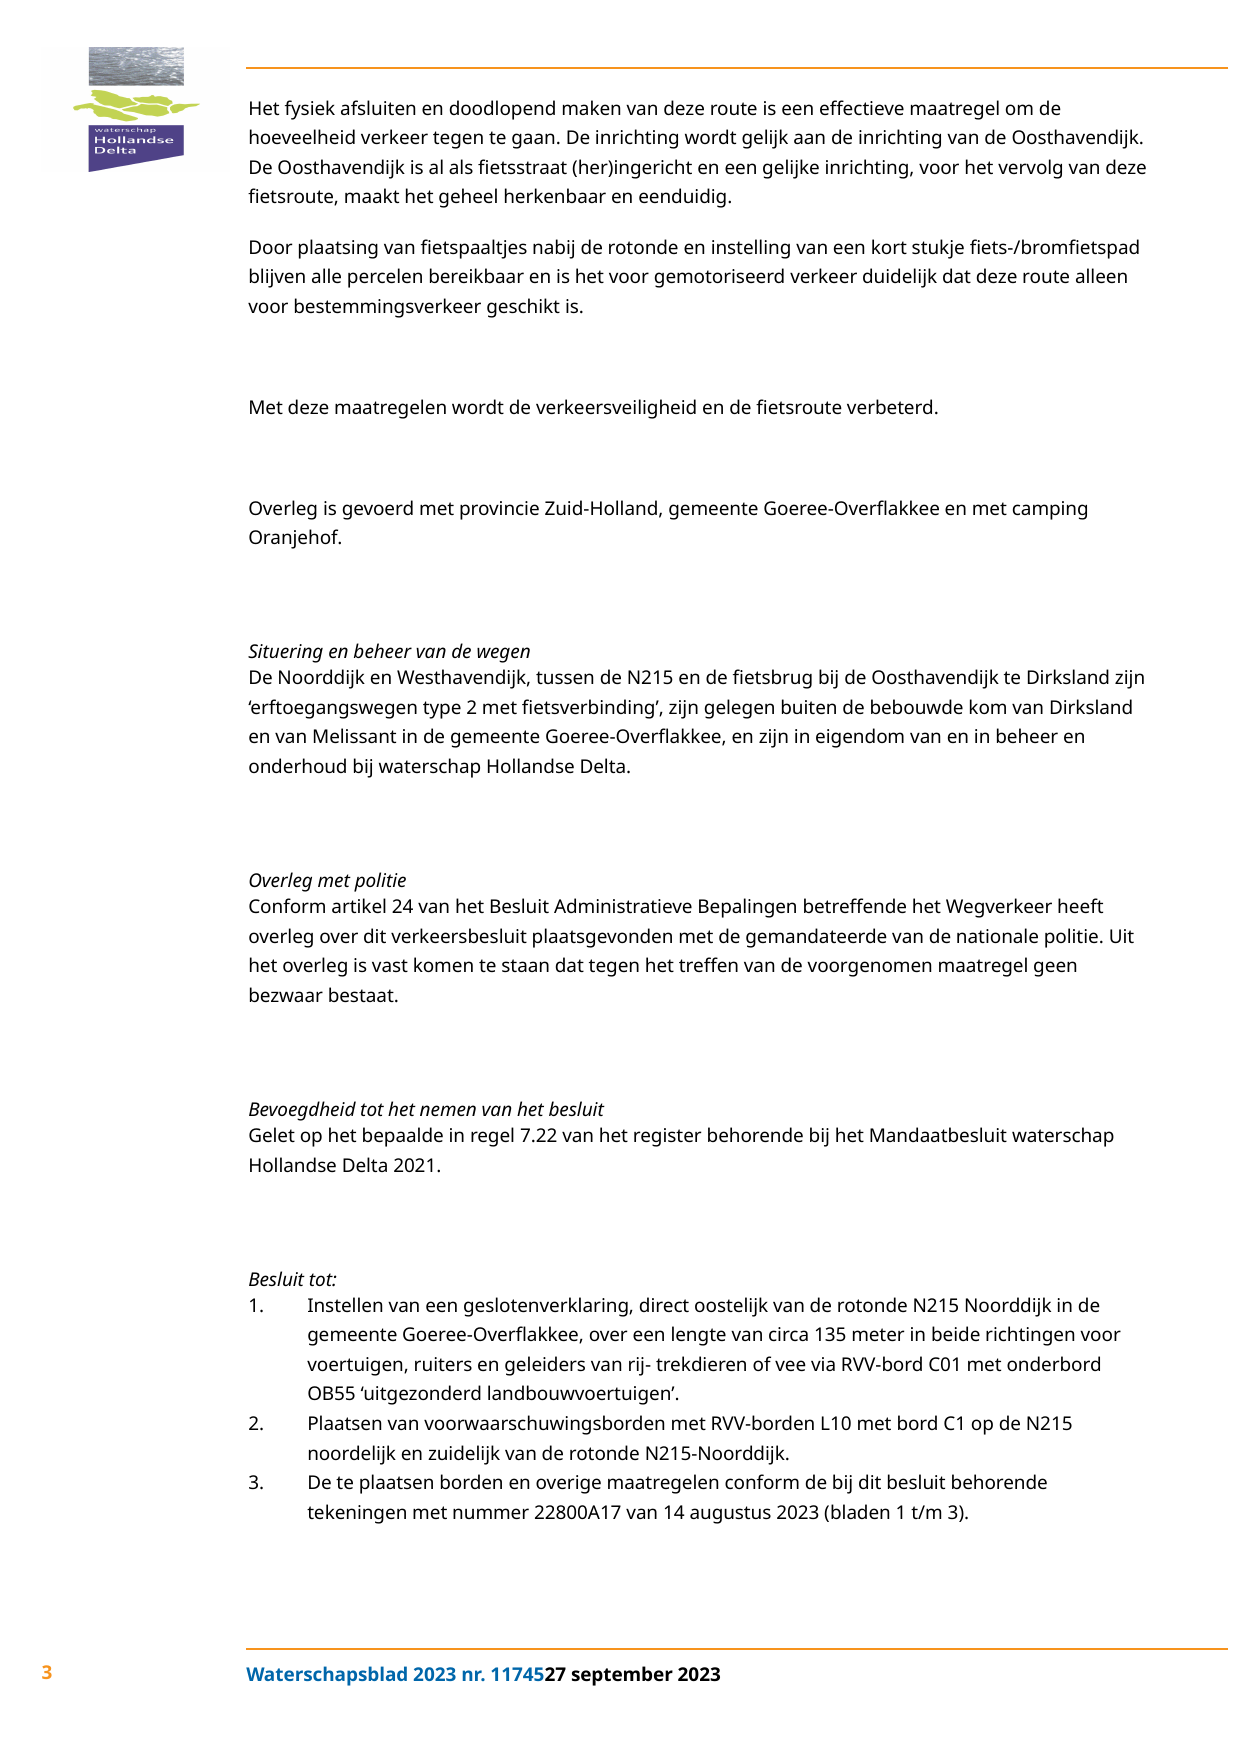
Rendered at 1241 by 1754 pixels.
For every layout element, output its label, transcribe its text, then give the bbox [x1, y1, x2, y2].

text Bevoegdheid tot het nemen van het besluit [248, 1096, 1152, 1122]
text Besluit tot: [248, 1266, 1152, 1292]
text Overleg met politie [248, 868, 1152, 893]
text Situering en beheer van de wegen [248, 639, 1152, 664]
text Het fysiek afsluiten en doodlopend maken van deze route is een effectieve maatregel om de hoeveelheid verkeer tegen te gaan. De inrichting wordt gelijk aan de inrichting van de Oosthavendijk. De Oosthavendijk is al als fietsstraat (her)ingericht en een gelijke inrichting, voor het vervolg van deze fietsroute, maakt het geheel herkenbaar en eenduidig. [248, 95, 1152, 209]
list Instellen van een geslotenverklaring, direct oostelijk van de rotonde N215 Noorddijk in de gemeente Goeree-Overflakkee, over een lengte van circa 135 meter in beide richtingen voor voertuigen, ruiters en geleiders van rij- trekdieren of vee via RVV-bord C01 met onderbord OB55 ‘uitgezonderd landbouwvoertuigen’. [248, 1292, 1152, 1406]
text Conform artikel 24 van het Besluit Administratieve Bepalingen betreffende het Wegverkeer heeft overleg over dit verkeersbesluit plaatsgevonden met de gemandateerde van de nationale politie. Uit het overleg is vast komen te staan dat tegen het treffen van de voorgenomen maatregel geen bezwaar bestaat. [248, 893, 1152, 1008]
list De te plaatsen borden en overige maatregelen conform de bij dit besluit behorende tekeningen met nummer 22800A17 van 14 augustus 2023 (bladen 1 t/m 3). [248, 1469, 1152, 1525]
text De Noorddijk en Westhavendijk, tussen de N215 en de fietsbrug bij de Oosthavendijk te Dirksland zijn ‘erftoegangswegen type 2 met fietsverbinding’, zijn gelegen buiten de bebouwde kom van Dirksland en van Melissant in de gemeente Goeree-Overflakkee, en zijn in eigendom van en in beheer en onderhoud bij waterschap Hollandse Delta. [248, 664, 1152, 779]
text Overleg is gevoerd met provincie Zuid-Holland, gemeente Goeree-Overflakkee en met camping Oranjehof. [248, 495, 1152, 550]
list Plaatsen van voorwaarschuwingsborden met RVV-borden L10 met bord C1 op de N215 noordelijk en zuidelijk van de rotonde N215-Noorddijk. [248, 1410, 1152, 1466]
picture [41, 47, 231, 172]
text Met deze maatregelen wordt de verkeersveiligheid en de fietsroute verbeterd. [248, 394, 1152, 420]
text Door plaatsing van fietspaaltjes nabij de rotonde en instelling van een kort stukje fiets-/bromfietspad blijven alle percelen bereikbaar en is het voor gemotoriseerd verkeer duidelijk dat deze route alleen voor bestemmingsverkeer geschikt is. [248, 234, 1152, 319]
text Gelet op het bepaalde in regel 7.22 van het register behorende bij het Mandaatbesluit waterschap Hollandse Delta 2021. [248, 1122, 1152, 1177]
